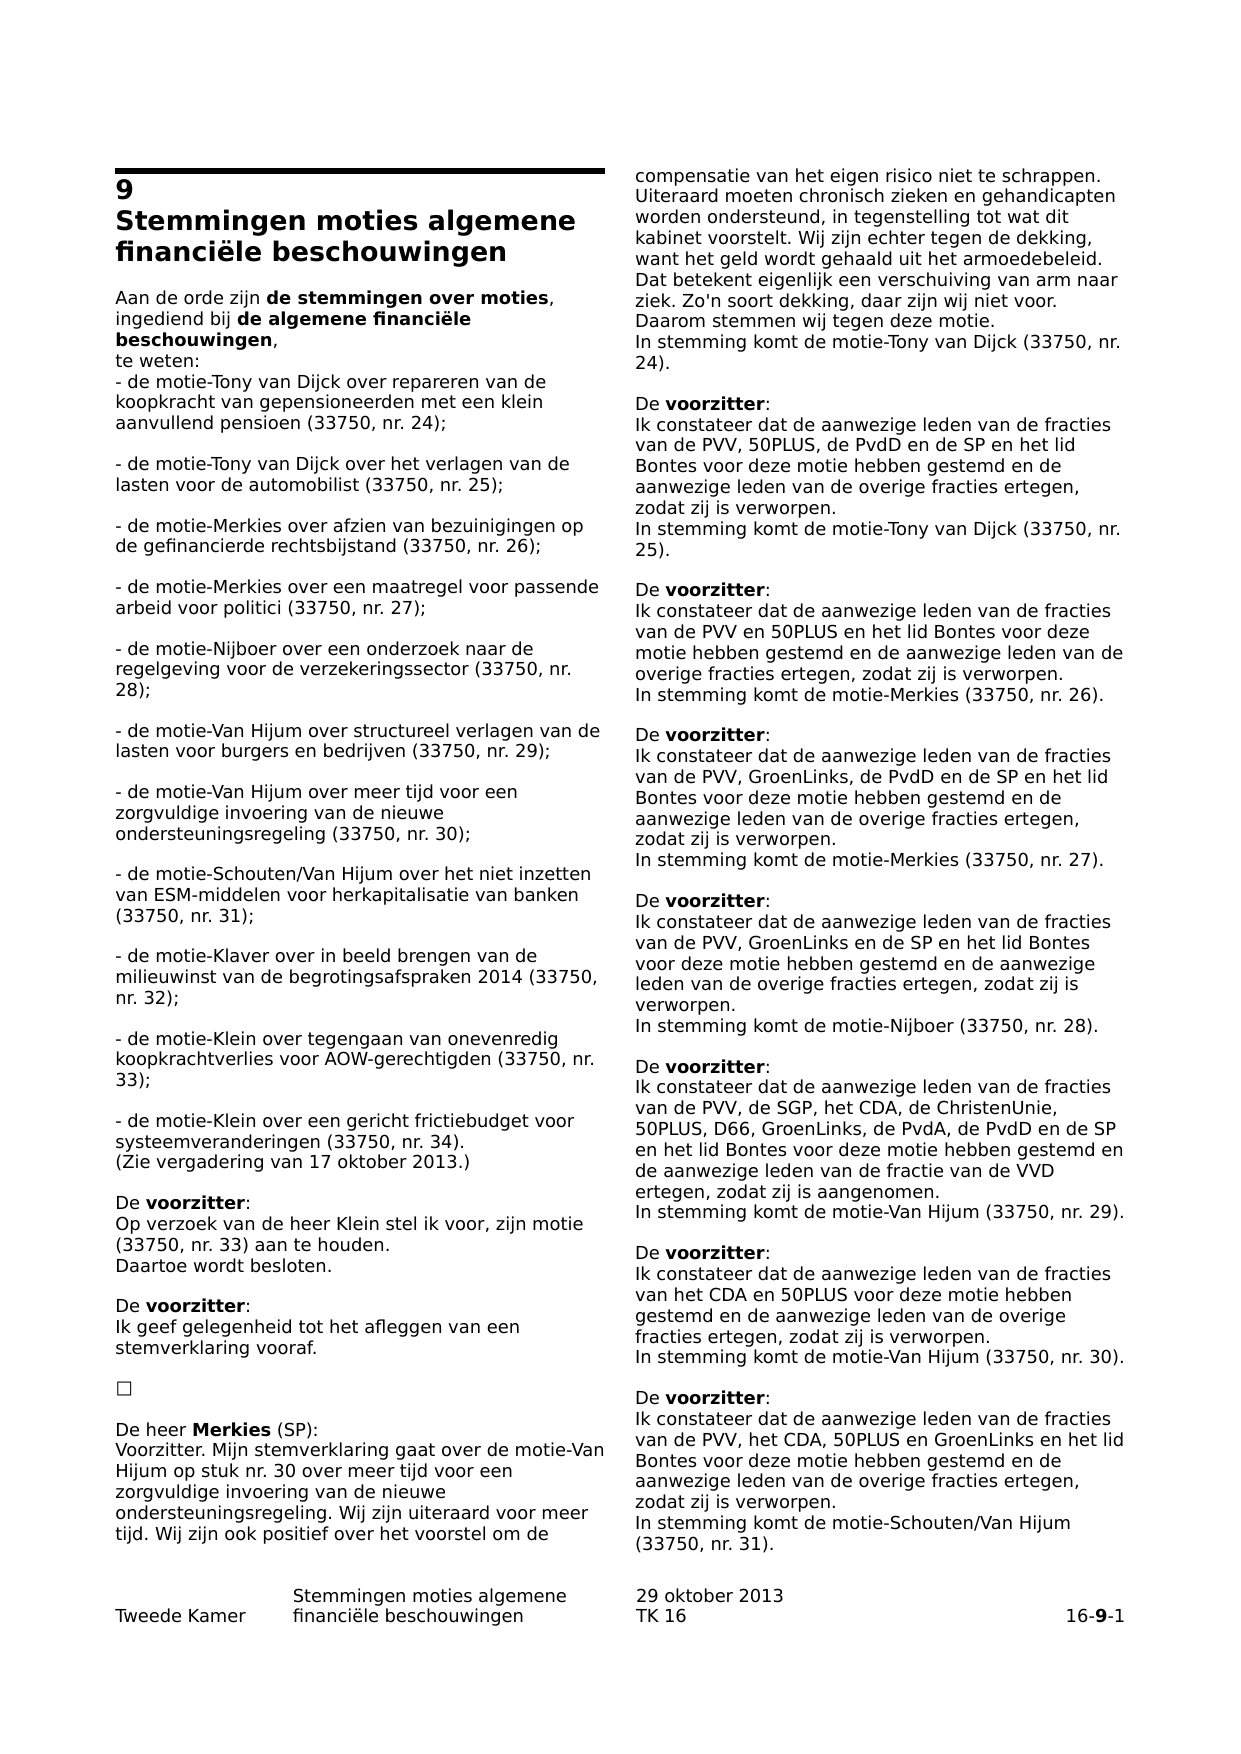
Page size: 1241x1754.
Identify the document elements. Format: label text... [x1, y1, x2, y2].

text De voorzitter: [635, 1243, 1125, 1264]
text In stemming komt de motie-Nijboer (33750, nr. 28). [635, 1016, 1125, 1037]
text - de motie-Van Hijum over structureel verlagen van de lasten voor burgers en bedrijven (33750, nr. 29); [115, 721, 605, 762]
text Ik constateer dat de aanwezige leden van de fracties van het CDA en 50PLUS voor deze motie hebben gestemd en de aanwezige leden van de overige fracties ertegen, zodat zij is verworpen. [635, 1264, 1125, 1347]
text - de motie-Van Hijum over meer tijd voor een zorgvuldige invoering van de nieuwe ondersteuningsregeling (33750, nr. 30); [115, 782, 605, 844]
text De voorzitter: [635, 725, 1125, 746]
text In stemming komt de motie-Merkies (33750, nr. 27). [635, 850, 1125, 871]
text - de motie-Schouten/Van Hijum over het niet inzetten van ESM-middelen voor herkapitalisatie van banken (33750, nr. 31); [115, 864, 605, 926]
text Ik constateer dat de aanwezige leden van de fracties van de PVV, de SGP, het CDA, de ChristenUnie, 50PLUS, D66, GroenLinks, de PvdA, de PvdD en de SP en het lid Bontes voor deze motie hebben gestemd en de aanwezige leden van de fractie van de VVD ertegen, zodat zij is aangenomen. [635, 1077, 1125, 1202]
text compensatie van het eigen risico niet te schrappen. Uiteraard moeten chronisch zieken en gehandicapten worden ondersteund, in tegenstelling tot wat dit kabinet voorstelt. Wij zijn echter tegen de dekking, want het geld wordt gehaald uit het armoedebeleid. Dat betekent eigenlijk een verschuiving van arm naar ziek. Zo'n soort dekking, daar zijn wij niet voor. Daarom stemmen wij tegen deze motie. [635, 165, 1125, 332]
text - de motie-Tony van Dijck over het verlagen van de lasten voor de automobilist (33750, nr. 25); [115, 454, 605, 495]
text Daartoe wordt besloten. [115, 1255, 605, 1276]
text Ik geef gelegenheid tot het afleggen van een stemverklaring vooraf. [115, 1317, 605, 1359]
text In stemming komt de motie-Tony van Dijck (33750, nr. 24). [635, 332, 1125, 374]
text De voorzitter: [115, 1296, 605, 1317]
text De voorzitter: [635, 1057, 1125, 1077]
text Op verzoek van de heer Klein stel ik voor, zijn motie (33750, nr. 33) aan te houden. [115, 1214, 605, 1255]
text In stemming komt de motie-Merkies (33750, nr. 26). [635, 684, 1125, 705]
text De voorzitter: [115, 1193, 605, 1214]
text - de motie-Merkies over afzien van bezuinigingen op de gefinancierde rechtsbijstand (33750, nr. 26); [115, 515, 605, 557]
text In stemming komt de motie-Schouten/Van Hijum (33750, nr. 31). [635, 1513, 1125, 1554]
text Ik constateer dat de aanwezige leden van de fracties van de PVV, het CDA, 50PLUS en GroenLinks en het lid Bontes voor deze motie hebben gestemd en de aanwezige leden van de overige fracties ertegen, zodat zij is verworpen. [635, 1409, 1125, 1513]
text In stemming komt de motie-Tony van Dijck (33750, nr. 25). [635, 518, 1125, 560]
text Ik constateer dat de aanwezige leden van de fracties van de PVV, 50PLUS, de PvdD en de SP en het lid Bontes voor deze motie hebben gestemd en de aanwezige leden van de overige fracties ertegen, zodat zij is verworpen. [635, 414, 1125, 518]
text In stemming komt de motie-Van Hijum (33750, nr. 29). [635, 1202, 1125, 1223]
text te weten: [115, 351, 605, 371]
text - de motie-Klein over een gericht frictiebudget voor systeemveranderingen (33750, nr. 34). [115, 1111, 605, 1152]
text - de motie-Nijboer over een onderzoek naar de regelgeving voor de verzekeringssector (33750, nr. 28); [115, 638, 605, 701]
text Aan de orde zijn de stemmingen over moties, ingediend bij de algemene financiële beschouwingen, [115, 288, 605, 351]
text Voorzitter. Mijn stemverklaring gaat over de motie-Van Hijum op stuk nr. 30 over meer tijd voor een zorgvuldige invoering van de nieuwe ondersteuningsregeling. Wij zijn uiteraard voor meer tijd. Wij zijn ook positief over het voorstel om de [115, 1440, 605, 1544]
text - de motie-Klein over tegengaan van onevenredig koopkrachtverlies voor AOW-gerechtigden (33750, nr. 33); [115, 1028, 605, 1091]
text Ik constateer dat de aanwezige leden van de fracties van de PVV, GroenLinks, de PvdD en de SP en het lid Bontes voor deze motie hebben gestemd en de aanwezige leden van de overige fracties ertegen, zodat zij is verworpen. [635, 746, 1125, 850]
text Ik constateer dat de aanwezige leden van de fracties van de PVV en 50PLUS en het lid Bontes voor deze motie hebben gestemd en de aanwezige leden van de overige fracties ertegen, zodat zij is verworpen. [635, 601, 1125, 684]
text De voorzitter: [635, 1388, 1125, 1409]
text In stemming komt de motie-Van Hijum (33750, nr. 30). [635, 1347, 1125, 1368]
text De voorzitter: [635, 580, 1125, 601]
text - de motie-Merkies over een maatregel voor passende arbeid voor politici (33750, nr. 27); [115, 577, 605, 618]
text (Zie vergadering van 17 oktober 2013.) [115, 1152, 605, 1173]
text De voorzitter: [635, 891, 1125, 912]
text - de motie-Tony van Dijck over repareren van de koopkracht van gepensioneerden met een klein aanvullend pensioen (33750, nr. 24); [115, 371, 605, 434]
text De heer Merkies (SP): [115, 1419, 605, 1440]
text De voorzitter: [635, 394, 1125, 414]
title 9 Stemmingen moties algemene financiële beschouwingen [115, 174, 605, 268]
text - de motie-Klaver over in beeld brengen van de milieuwinst van de begrotingsafspraken 2014 (33750, nr. 32); [115, 946, 605, 1008]
text ⬜ [115, 1379, 605, 1399]
text Ik constateer dat de aanwezige leden van de fracties van de PVV, GroenLinks en de SP en het lid Bontes voor deze motie hebben gestemd en de aanwezige leden van de overige fracties ertegen, zodat zij is verworpen. [635, 912, 1125, 1016]
